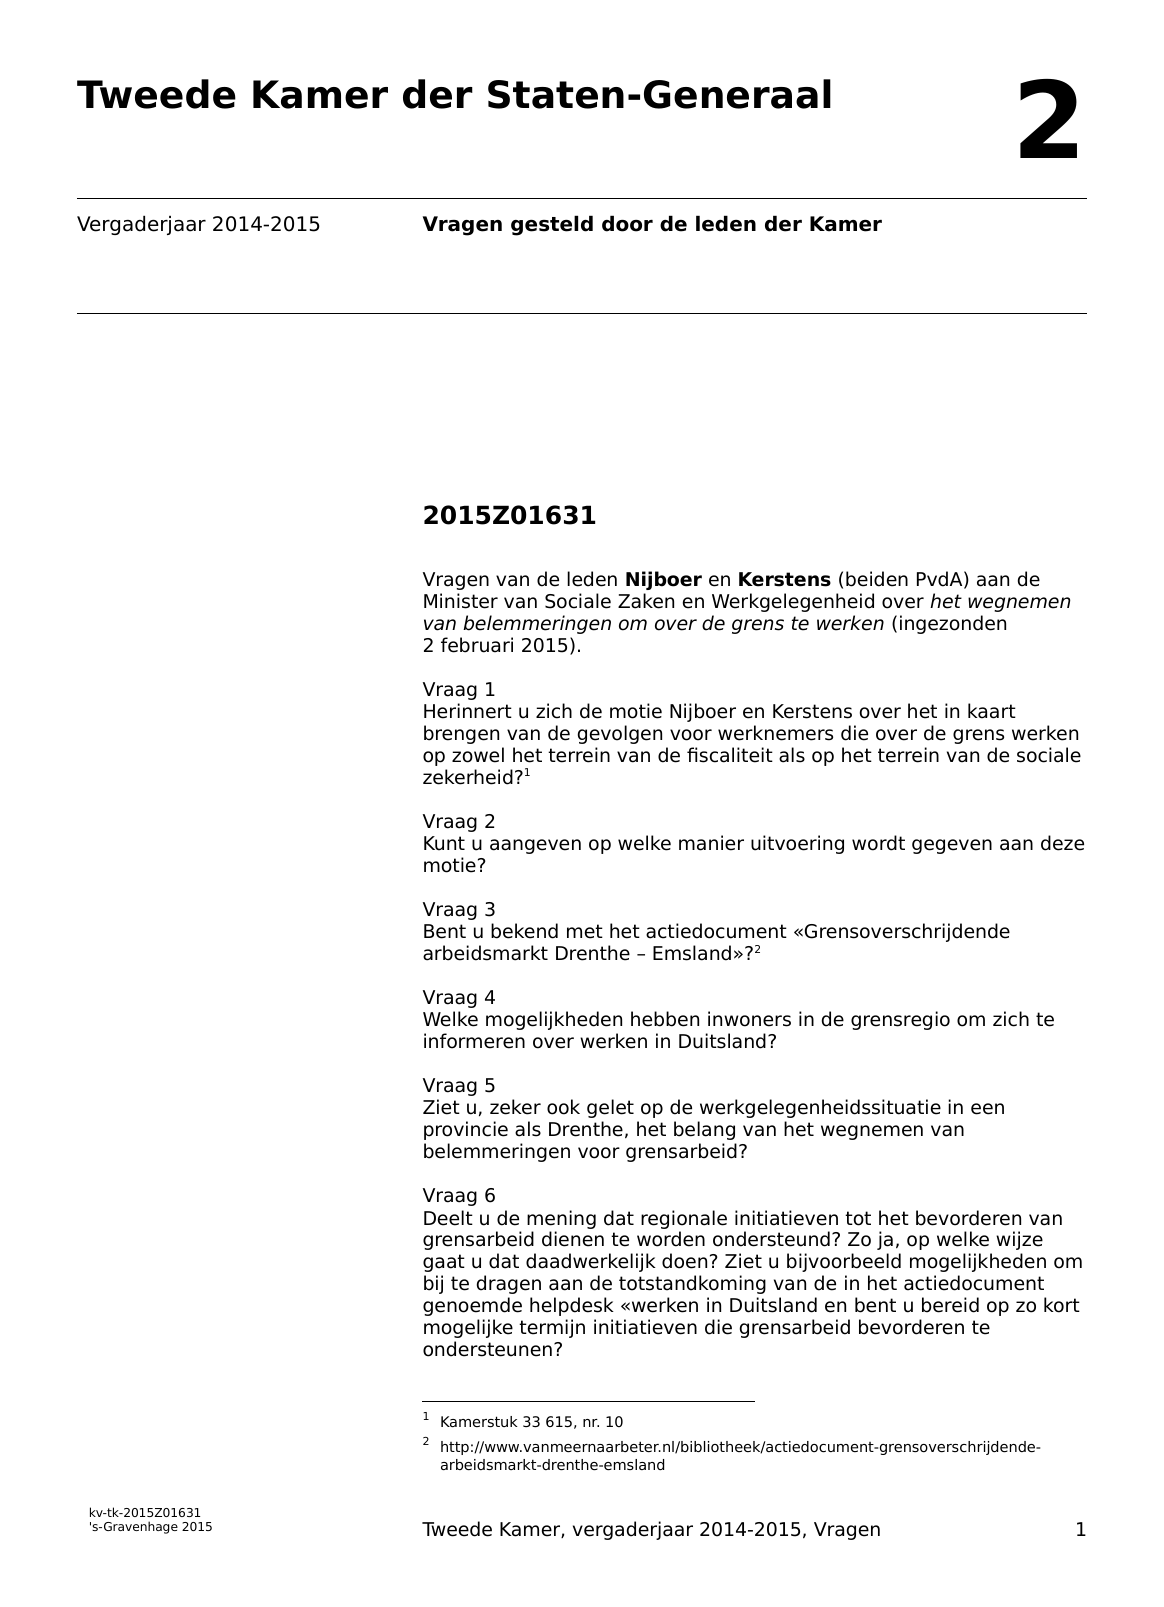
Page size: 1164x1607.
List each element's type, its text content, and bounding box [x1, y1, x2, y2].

text Vraag 1 [422, 679, 1087, 701]
text Kamerstuk 33 615, nr. 10 [422, 1410, 1087, 1432]
text 's-Gravenhage 2015 [88, 1520, 323, 1534]
text Ziet u, zeker ook gelet op de werkgelegenheidssituatie in een provincie als Drenthe, het belang van het wegnemen van belemmeringen voor grensarbeid? [422, 1097, 1087, 1163]
table_cell Vergaderjaar 2014-2015 [77, 199, 422, 313]
text Vraag 4 [422, 987, 1087, 1009]
text 2015Z01631 [422, 501, 1087, 531]
text kv-tk-2015Z01631 [88, 1506, 323, 1520]
text Vraag 6 [422, 1185, 1087, 1207]
text Kunt u aangeven op welke manier uitvoering wordt gegeven aan deze motie? [422, 833, 1087, 877]
text http://www.vanmeernaarbeter.nl/bibliotheek/actiedocument-grensoverschrijdende-arbeidsmarkt-drenthe-emsland [422, 1435, 1087, 1474]
text Herinnert u zich de motie Nijboer en Kerstens over het in kaart brengen van de gevolgen voor werknemers die over de grens werken op zowel het terrein van de fiscaliteit als op het terrein van de sociale zekerheid? [422, 701, 1087, 789]
text Vraag 5 [422, 1075, 1087, 1097]
text Vraag 2 [422, 811, 1087, 833]
text Vraag 3 [422, 899, 1087, 921]
text Bent u bekend met het actiedocument «Grensoverschrijdende arbeidsmarkt Drenthe – Emsland»? [422, 921, 1087, 965]
table_header Tweede Kamer der Staten-Generaal [77, 59, 886, 198]
table_header 2 [886, 59, 1087, 198]
text Deelt u de mening dat regionale initiatieven tot het bevorderen van grensarbeid dienen te worden ondersteund? Zo ja, op welke wijze gaat u dat daadwerkelijk doen? Ziet u bijvoorbeeld mogelijkheden om bij te dragen aan de totstandkoming van de in het actiedocument genoemde helpdesk «werken in Duitsland en bent u bereid op zo kort mogelijke termijn initiatieven die grensarbeid bevorderen te ondersteunen? [422, 1207, 1087, 1361]
text Welke mogelijkheden hebben inwoners in de grensregio om zich te informeren over werken in Duitsland? [422, 1009, 1087, 1053]
table_cell Vragen gesteld door de leden der Kamer [422, 199, 1087, 313]
text Vragen van de leden Nijboer en Kerstens (beiden PvdA) aan de Minister van Sociale Zaken en Werkgelegenheid over het wegnemen van belemmeringen om over de grens te werken (ingezonden 2 februari 2015). [422, 569, 1087, 657]
